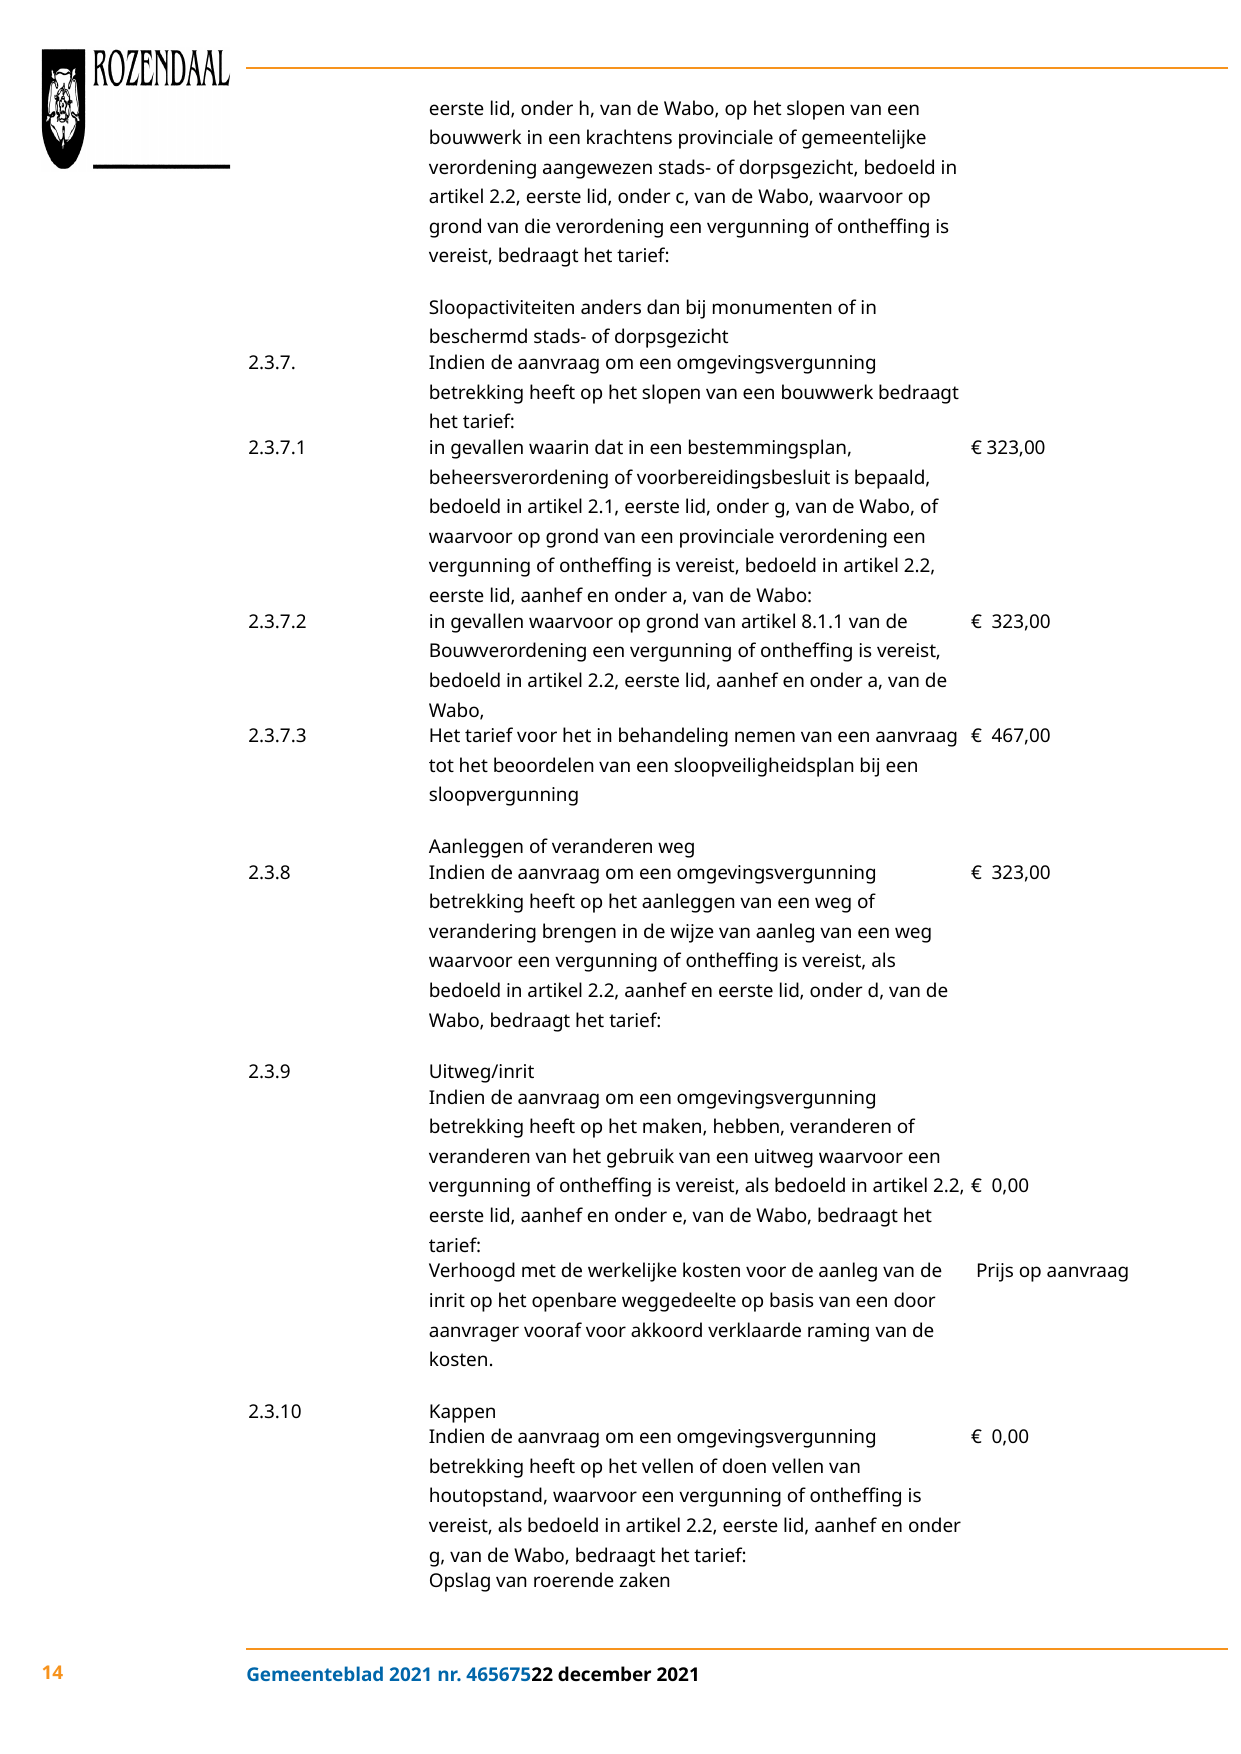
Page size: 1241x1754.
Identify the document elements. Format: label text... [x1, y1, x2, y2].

table_cell [248, 1258, 429, 1372]
table_cell Prijs op aanvraag [971, 1258, 1152, 1372]
table_cell [971, 1033, 1152, 1058]
table_cell Aanleggen of veranderen weg [429, 833, 971, 859]
table_cell [429, 269, 971, 294]
table_cell eerste lid, onder h, van de Wabo, op het slopen van een bouwwerk in een krachtens provinciale of gemeentelijke verordening aangewezen stads- of dorpsgezicht, bedoeld in artikel 2.2, eerste lid, onder c, van de Wabo, waarvoor op grond van die verordening een vergunning of ontheffing is vereist, bedraagt het tarief: [429, 95, 971, 268]
table_cell Indien de aanvraag om een omgevingsvergunning betrekking heeft op het slopen van een bouwwerk bedraagt het tarief: [429, 350, 971, 434]
table_cell 2.3.10 [248, 1398, 429, 1423]
table_cell Verhoogd met de werkelijke kosten voor de aanleg van de inrit op het openbare weggedeelte op basis van een door aanvrager vooraf voor akkoord verklaarde raming van de kosten. [429, 1258, 971, 1372]
table_cell [971, 269, 1152, 294]
table_cell [971, 833, 1152, 859]
table_cell € 0,00 [971, 1424, 1152, 1568]
table_cell [971, 1372, 1152, 1398]
table_cell 2.3.7.2 [248, 608, 429, 722]
table_cell Uitweg/inrit [429, 1058, 971, 1084]
table_cell [248, 1033, 429, 1058]
table_cell [971, 95, 1152, 268]
table_cell Indien de aanvraag om een omgevingsvergunning betrekking heeft op het aanleggen van een weg of verandering brengen in de wijze van aanleg van een weg waarvoor een vergunning of ontheffing is vereist, als bedoeld in artikel 2.2, aanhef en eerste lid, onder d, van de Wabo, bedraagt het tarief: [429, 859, 971, 1032]
table_cell 2.3.8 [248, 859, 429, 1032]
table_cell [429, 808, 971, 833]
table_cell [248, 294, 429, 349]
table_cell [248, 1084, 429, 1258]
table_cell [248, 808, 429, 833]
table_cell [248, 1568, 429, 1593]
picture [41, 47, 231, 172]
table_cell [971, 1568, 1152, 1593]
table_cell [971, 1058, 1152, 1084]
table_cell Het tarief voor het in behandeling nemen van een aanvraag tot het beoordelen van een sloopveiligheidsplan bij een sloopvergunning [429, 723, 971, 807]
table_cell 2.3.9 [248, 1058, 429, 1084]
table_cell Indien de aanvraag om een omgevingsvergunning betrekking heeft op het vellen of doen vellen van houtopstand, waarvoor een vergunning of ontheffing is vereist, als bedoeld in artikel 2.2, eerste lid, aanhef en onder g, van de Wabo, bedraagt het tarief: [429, 1424, 971, 1568]
table_cell € 0,00 [971, 1084, 1152, 1258]
table_cell [248, 269, 429, 294]
table_cell [248, 95, 429, 268]
table_cell [429, 1372, 971, 1398]
table_cell [248, 833, 429, 859]
table_cell Opslag van roerende zaken [429, 1568, 971, 1593]
table_cell Sloopactiviteiten anders dan bij monumenten of in beschermd stads- of dorpsgezicht [429, 294, 971, 349]
table_cell 2.3.7.1 [248, 434, 429, 608]
table_cell [971, 1398, 1152, 1423]
table_cell in gevallen waarin dat in een bestemmingsplan, beheersverordening of voorbereidingsbesluit is bepaald, bedoeld in artikel 2.1, eerste lid, onder g, van de Wabo, of waarvoor op grond van een provinciale verordening een vergunning of ontheffing is vereist, bedoeld in artikel 2.2, eerste lid, aanhef en onder a, van de Wabo: [429, 434, 971, 608]
table_cell Kappen [429, 1398, 971, 1423]
table_cell [971, 808, 1152, 833]
table_cell € 323,00 [971, 434, 1152, 608]
table_cell 2.3.7. [248, 350, 429, 434]
table_cell [248, 1372, 429, 1398]
table_cell 2.3.7.3 [248, 723, 429, 807]
table_cell € 323,00 [971, 859, 1152, 1032]
table_cell € 323,00 [971, 608, 1152, 722]
table_cell [248, 1424, 429, 1568]
table_cell in gevallen waarvoor op grond van artikel 8.1.1 van de Bouwverordening een vergunning of ontheffing is vereist, bedoeld in artikel 2.2, eerste lid, aanhef en onder a, van de Wabo, [429, 608, 971, 722]
table_cell € 467,00 [971, 723, 1152, 807]
table_cell [971, 294, 1152, 349]
table_cell [971, 350, 1152, 434]
table_cell [429, 1033, 971, 1058]
table_cell Indien de aanvraag om een omgevingsvergunning betrekking heeft op het maken, hebben, veranderen of veranderen van het gebruik van een uitweg waarvoor een vergunning of ontheffing is vereist, als bedoeld in artikel 2.2, eerste lid, aanhef en onder e, van de Wabo, bedraagt het tarief: [429, 1084, 971, 1258]
